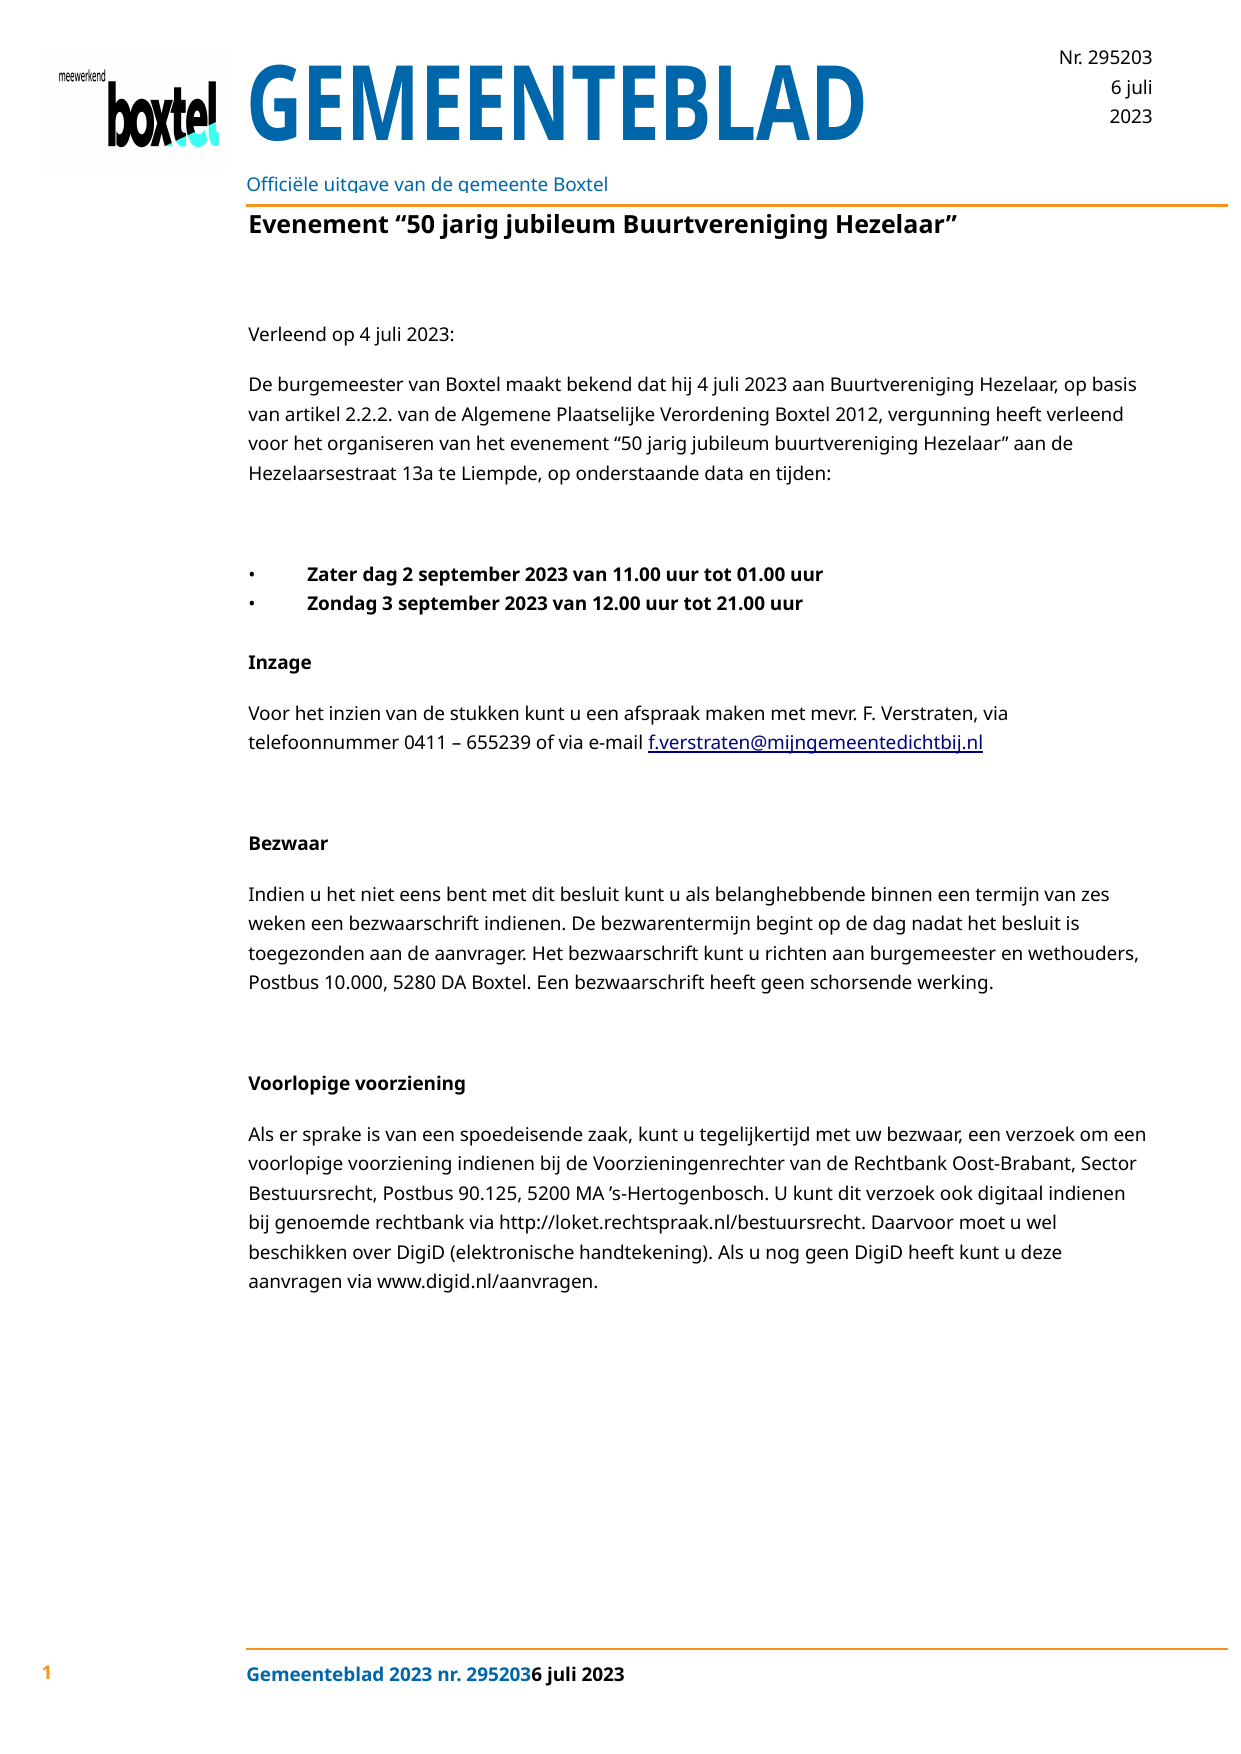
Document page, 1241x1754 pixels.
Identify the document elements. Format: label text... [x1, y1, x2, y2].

list Zondag 3 september 2023 van 12.00 uur tot 21.00 uur [248, 590, 1152, 616]
picture [41, 47, 231, 172]
text Verleend op 4 juli 2023: [248, 321, 1152, 346]
text Bezwaar [248, 830, 1152, 856]
text De burgemeester van Boxtel maakt bekend dat hij 4 juli 2023 aan Buurtvereniging Hezelaar, op basis van artikel 2.2.2. van de Algemene Plaatselijke Verordening Boxtel 2012, vergunning heeft verleend voor het organiseren van het evenement “50 jarig jubileum buurtvereniging Hezelaar” aan de Hezelaarsestraat 13a te Liempde, op onderstaande data en tijden: [248, 371, 1152, 486]
text Inzage [248, 649, 1152, 675]
text Voor het inzien van de stukken kunt u een afspraak maken met mevr. F. Verstraten, via telefoonnummer 0411 – 655239 of via e-mail f.verstraten@mijngemeentedichtbij.nl [248, 700, 1152, 755]
list Zater dag 2 september 2023 van 11.00 uur tot 01.00 uur [248, 561, 1152, 586]
text Als er sprake is van een spoedeisende zaak, kunt u tegelijkertijd met uw bezwaar, een verzoek om een voorlopige voorziening indienen bij de Voorzieningenrechter van de Rechtbank Oost-Brabant, Sector Bestuursrecht, Postbus 90.125, 5200 MA ’s-Hertogenbosch. U kunt dit verzoek ook digitaal indienen bij genoemde rechtbank via http://loket.rechtspraak.nl/bestuursrecht. Daarvoor moet u wel beschikken over DigiD (elektronische handtekening). Als u nog geen DigiD heeft kunt u deze aanvragen via www.digid.nl/aanvragen. [248, 1121, 1152, 1294]
text Voorlopige voorziening [248, 1070, 1152, 1096]
text Evenement “50 jarig jubileum Buurtvereniging Hezelaar” [248, 207, 1152, 241]
text Indien u het niet eens bent met dit besluit kunt u als belanghebbende binnen een termijn van zes weken een bezwaarschrift indienen. De bezwarentermijn begint op de dag nadat het besluit is toegezonden aan de aanvrager. Het bezwaarschrift kunt u richten aan burgemeester en wethouders, Postbus 10.000, 5280 DA Boxtel. Een bezwaarschrift heeft geen schorsende werking. [248, 881, 1152, 995]
